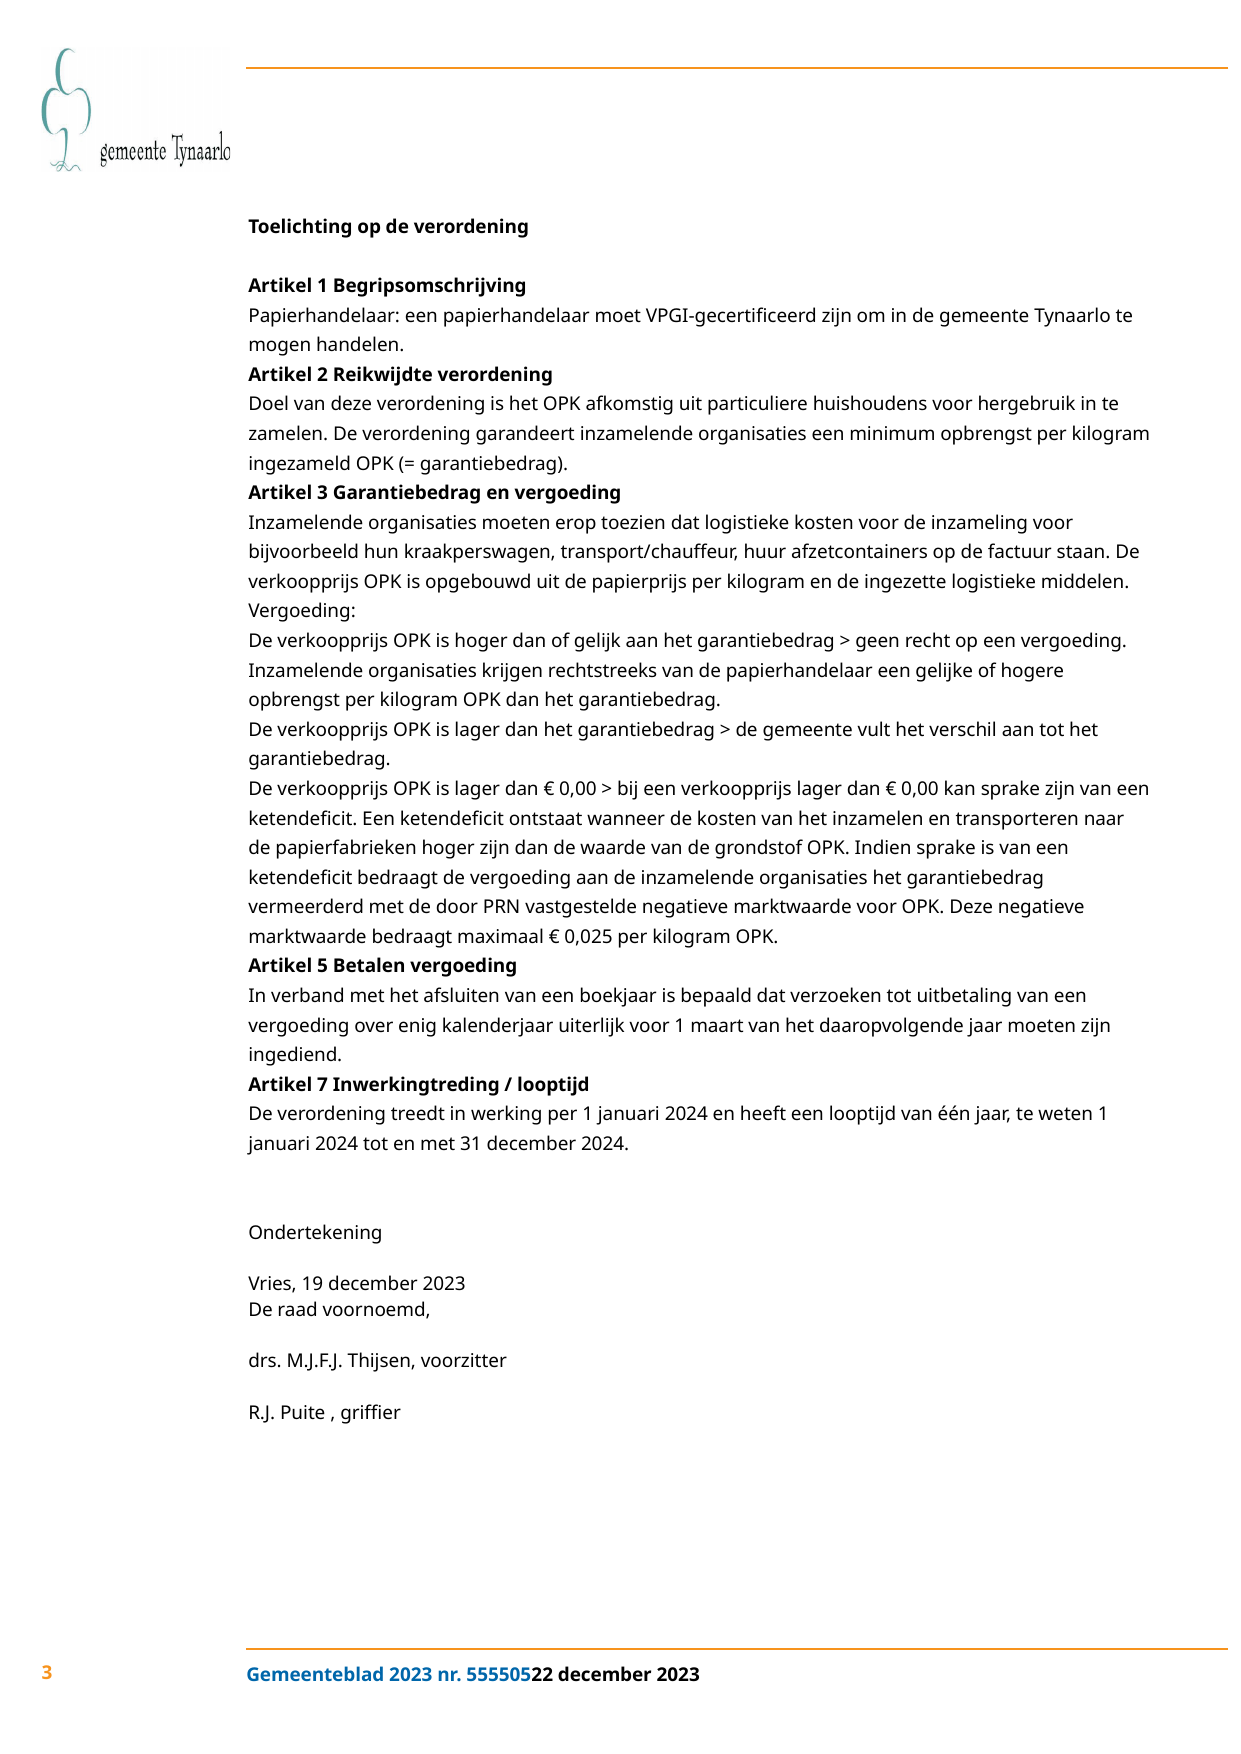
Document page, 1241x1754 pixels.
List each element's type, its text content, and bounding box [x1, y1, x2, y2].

text Artikel 5 Betalen vergoeding [248, 953, 1152, 978]
text Doel van deze verordening is het OPK afkomstig uit particuliere huishoudens voor hergebruik in te zamelen. De verordening garandeert inzamelende organisaties een minimum opbrengst per kilogram ingezameld OPK (= garantiebedrag). [248, 391, 1152, 476]
text drs. M.J.F.J. Thijsen, voorzitter [248, 1348, 1152, 1373]
text Artikel 2 Reikwijdte verordening [248, 361, 1152, 387]
text Ondertekening [248, 1219, 1152, 1245]
text In verband met het afsluiten van een boekjaar is bepaald dat verzoeken tot uitbetaling van een vergoeding over enig kalenderjaar uiterlijk voor 1 maart van het daaropvolgende jaar moeten zijn ingediend. [248, 982, 1152, 1067]
text Artikel 1 Begripsomschrijving [248, 272, 1152, 298]
text Toelichting op de verordening [248, 213, 1152, 239]
text De raad voornoemd, [248, 1296, 1152, 1322]
text De verkoopprijs OPK is lager dan € 0,00 > bij een verkoopprijs lager dan € 0,00 kan sprake zijn van een ketendeficit. Een ketendeficit ontstaat wanneer de kosten van het inzamelen en transporteren naar de papierfabrieken hoger zijn dan de waarde van de grondstof OPK. Indien sprake is van een ketendeficit bedraagt de vergoeding aan de inzamelende organisaties het garantiebedrag vermeerderd met de door PRN vastgestelde negatieve marktwaarde voor OPK. Deze negatieve marktwaarde bedraagt maximaal € 0,025 per kilogram OPK. [248, 775, 1152, 949]
text R.J. Puite , griffier [248, 1399, 1152, 1425]
text De verkoopprijs OPK is lager dan het garantiebedrag > de gemeente vult het verschil aan tot het garantiebedrag. [248, 716, 1152, 771]
text Artikel 7 Inwerkingtreding / looptijd [248, 1071, 1152, 1097]
text Vergoeding: [248, 598, 1152, 623]
text Artikel 3 Garantiebedrag en vergoeding [248, 479, 1152, 505]
text De verordening treedt in werking per 1 januari 2024 en heeft een looptijd van één jaar, te weten 1 januari 2024 tot en met 31 december 2024. [248, 1101, 1152, 1156]
text De verkoopprijs OPK is hoger dan of gelijk aan het garantiebedrag > geen recht op een vergoeding. Inzamelende organisaties krijgen rechtstreeks van de papierhandelaar een gelijke of hogere opbrengst per kilogram OPK dan het garantiebedrag. [248, 627, 1152, 712]
text Vries, 19 december 2023 [248, 1270, 1152, 1296]
text Inzamelende organisaties moeten erop toezien dat logistieke kosten voor de inzameling voor bijvoorbeeld hun kraakperswagen, transport/chauffeur, huur afzetcontainers op de factuur staan. De verkoopprijs OPK is opgebouwd uit de papierprijs per kilogram en de ingezette logistieke middelen. [248, 509, 1152, 594]
text Papierhandelaar: een papierhandelaar moet VPGI-gecertificeerd zijn om in de gemeente Tynaarlo te mogen handelen. [248, 302, 1152, 357]
picture [41, 47, 231, 172]
